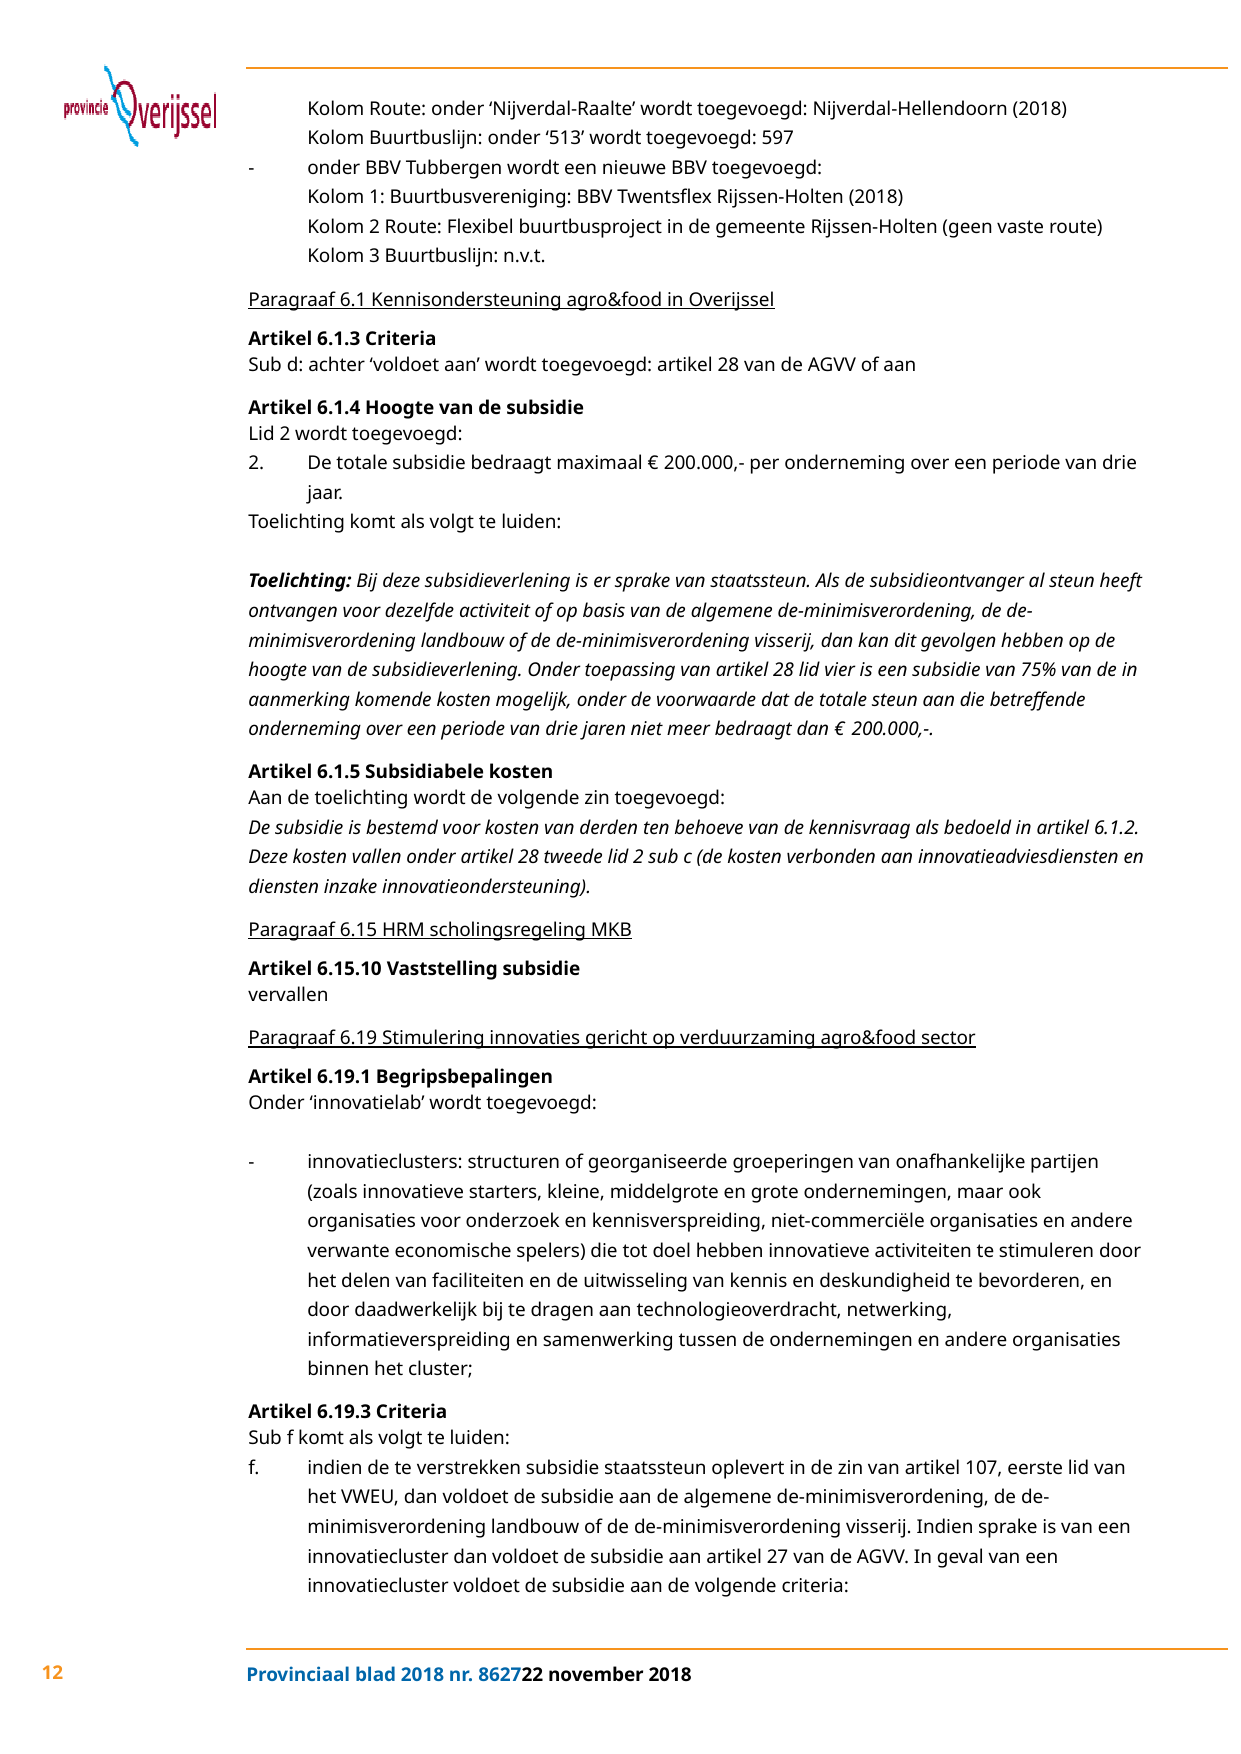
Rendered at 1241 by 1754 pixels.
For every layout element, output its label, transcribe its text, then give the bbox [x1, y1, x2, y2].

text Lid 2 wordt toegevoegd: [248, 420, 1152, 445]
text Toelichting komt als volgt te luiden: [248, 508, 1152, 534]
text Artikel 6.1.3 Criteria [248, 325, 1152, 351]
picture [41, 47, 231, 172]
text Artikel 6.1.4 Hoogte van de subsidie [248, 394, 1152, 420]
text Artikel 6.19.1 Begripsbepalingen [248, 1064, 1152, 1089]
text Artikel 6.15.10 Vaststelling subsidie [248, 956, 1152, 981]
text Onder ‘innovatielab’ wordt toegevoegd: [248, 1089, 1152, 1115]
text Artikel 6.19.3 Criteria [248, 1399, 1152, 1424]
text Toelichting: Bij deze subsidieverlening is er sprake van staatssteun. Als de subsidieontvanger al steun heeft ontvangen voor dezelfde activiteit of op basis van de algemene de-minimisverordening, de de-minimisverordening landbouw of de de-minimisverordening visserij, dan kan dit gevolgen hebben op de hoogte van de subsidieverlening. Onder toepassing van artikel 28 lid vier is een subsidie van 75% van de in aanmerking komende kosten mogelijk, onder de voorwaarde dat de totale steun aan die betreffende onderneming over een periode van drie jaren niet meer bedraagt dan € 200.000,-. [248, 568, 1152, 741]
text vervallen [248, 981, 1152, 1007]
text Aan de toelichting wordt de volgende zin toegevoegd: [248, 784, 1152, 810]
list De totale subsidie bedraagt maximaal € 200.000,- per onderneming over een periode van drie jaar. [248, 449, 1152, 504]
text Artikel 6.1.5 Subsidiabele kosten [248, 759, 1152, 784]
list Kolom 1: Buurtbusvereniging: BBV Twentsflex Rijssen-Holten (2018) [248, 183, 1152, 209]
text Sub f komt als volgt te luiden: [248, 1424, 1152, 1450]
list Kolom Buurtbuslijn: onder ‘513’ wordt toegevoegd: 597 [248, 124, 1152, 150]
text Sub d: achter ‘voldoet aan’ wordt toegevoegd: artikel 28 van de AGVV of aan [248, 351, 1152, 377]
list indien de te verstrekken subsidie staatssteun oplevert in de zin van artikel 107, eerste lid van het VWEU, dan voldoet de subsidie aan de algemene de-minimisverordening, de de-minimisverordening landbouw of de de-minimisverordening visserij. Indien sprake is van een innovatiecluster dan voldoet de subsidie aan artikel 27 van de AGVV. In geval van een innovatiecluster voldoet de subsidie aan de volgende criteria: [248, 1454, 1152, 1598]
list onder BBV Tubbergen wordt een nieuwe BBV toegevoegd: [248, 154, 1152, 180]
text Paragraaf 6.19 Stimulering innovaties gericht op verduurzaming agro&food sector [248, 1024, 1152, 1050]
list innovatieclusters: structuren of georganiseerde groeperingen van onafhankelijke partijen (zoals innovatieve starters, kleine, middelgrote en grote ondernemingen, maar ook organisaties voor onderzoek en kennisverspreiding, niet-commerciële organisaties en andere verwante economische spelers) die tot doel hebben innovatieve activiteiten te stimuleren door het delen van faciliteiten en de uitwisseling van kennis en deskundigheid te bevorderen, en door daadwerkelijk bij te dragen aan technologieoverdracht, netwerking, informatieverspreiding en samenwerking tussen de ondernemingen en andere organisaties binnen het cluster; [248, 1148, 1152, 1381]
list Kolom 2 Route: Flexibel buurtbusproject in de gemeente Rijssen-Holten (geen vaste route) [248, 213, 1152, 239]
text Paragraaf 6.1 Kennisondersteuning agro&food in Overijssel [248, 286, 1152, 312]
list Kolom Route: onder ‘Nijverdal-Raalte’ wordt toegevoegd: Nijverdal-Hellendoorn (2018) [248, 95, 1152, 121]
text Paragraaf 6.15 HRM scholingsregeling MKB [248, 916, 1152, 942]
list Kolom 3 Buurtbuslijn: n.v.t. [248, 243, 1152, 268]
text De subsidie is bestemd voor kosten van derden ten behoeve van de kennisvraag als bedoeld in artikel 6.1.2. Deze kosten vallen onder artikel 28 tweede lid 2 sub c (de kosten verbonden aan innovatieadviesdiensten en diensten inzake innovatieondersteuning). [248, 814, 1152, 899]
